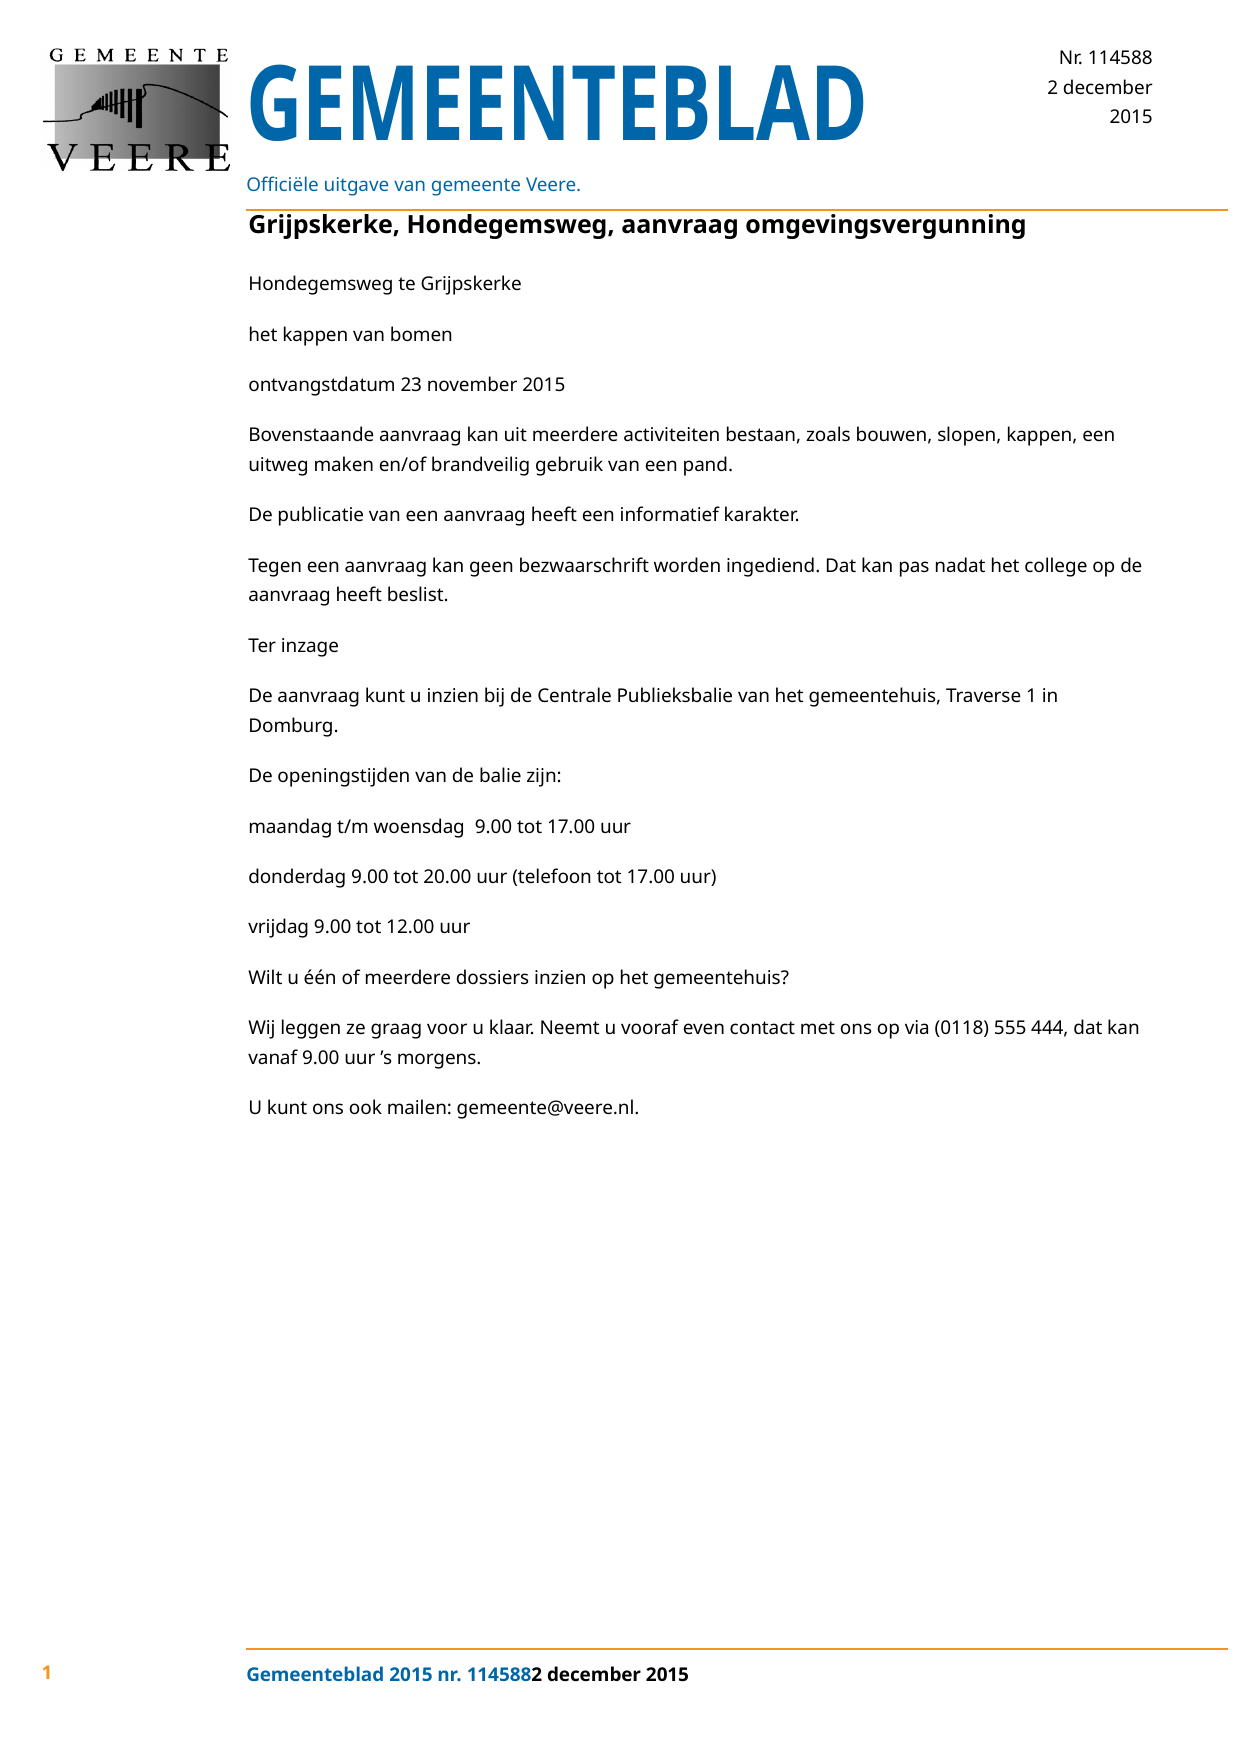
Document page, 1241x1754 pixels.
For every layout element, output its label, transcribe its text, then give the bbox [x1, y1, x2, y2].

text ontvangstdatum 23 november 2015 [248, 371, 1152, 397]
text Tegen een aanvraag kan geen bezwaarschrift worden ingediend. Dat kan pas nadat het college op de aanvraag heeft beslist. [248, 552, 1152, 607]
text Grijpskerke, Hondegemsweg, aanvraag omgevingsvergunning [248, 211, 1152, 241]
picture [41, 47, 231, 172]
text Ter inzage [248, 632, 1152, 658]
text Bovenstaande aanvraag kan uit meerdere activiteiten bestaan, zoals bouwen, slopen, kappen, een uitweg maken en/of brandveilig gebruik van een pand. [248, 422, 1152, 477]
text Hondegemsweg te Grijpskerke [248, 270, 1152, 296]
text U kunt ons ook mailen: gemeente@veere.nl. [248, 1094, 1152, 1120]
text vrijdag 9.00 tot 12.00 uur [248, 914, 1152, 939]
text donderdag 9.00 tot 20.00 uur (telefoon tot 17.00 uur) [248, 863, 1152, 889]
text Wij leggen ze graag voor u klaar. Neemt u vooraf even contact met ons op via (0118) 555 444, dat kan vanaf 9.00 uur ’s morgens. [248, 1014, 1152, 1070]
text De aanvraag kunt u inzien bij de Centrale Publieksbalie van het gemeentehuis, Traverse 1 in Domburg. [248, 682, 1152, 738]
text De openingstijden van de balie zijn: [248, 762, 1152, 788]
text De publicatie van een aanvraag heeft een informatief karakter. [248, 502, 1152, 527]
text het kappen van bomen [248, 321, 1152, 346]
text maandag t/m woensdag 9.00 tot 17.00 uur [248, 813, 1152, 838]
text Wilt u één of meerdere dossiers inzien op het gemeentehuis? [248, 964, 1152, 990]
